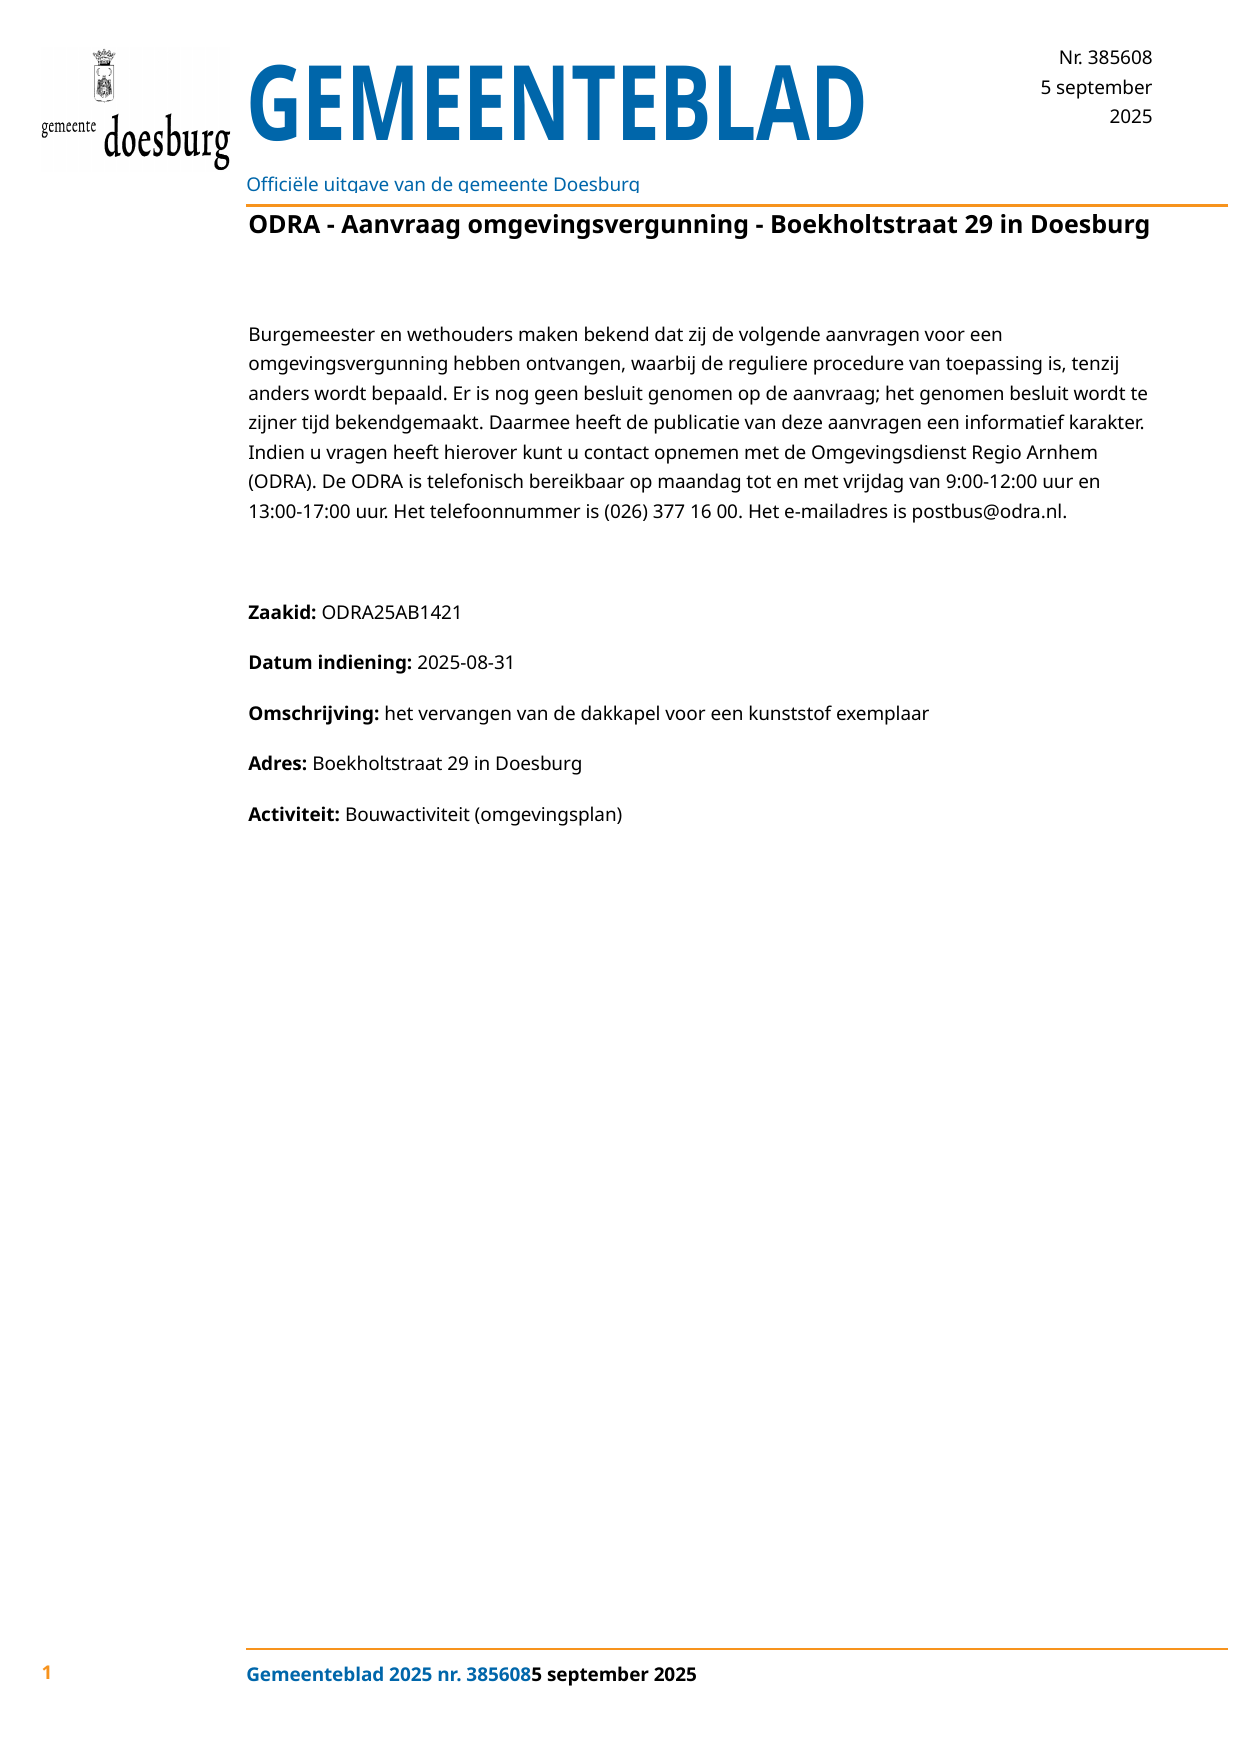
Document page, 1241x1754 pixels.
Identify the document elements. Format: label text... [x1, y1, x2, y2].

text Datum indiening: 2025-08-31 [248, 649, 1152, 675]
text Activiteit: Bouwactiviteit (omgevingsplan) [248, 801, 1152, 826]
text ODRA - Aanvraag omgevingsvergunning - Boekholtstraat 29 in Doesburg [248, 207, 1152, 241]
text Adres: Boekholtstraat 29 in Doesburg [248, 750, 1152, 776]
text Burgemeester en wethouders maken bekend dat zij de volgende aanvragen voor een omgevingsvergunning hebben ontvangen, waarbij de reguliere procedure van toepassing is, tenzij anders wordt bepaald. Er is nog geen besluit genomen op de aanvraag; het genomen besluit wordt te zijner tijd bekendgemaakt. Daarmee heeft de publicatie van deze aanvragen een informatief karakter. Indien u vragen heeft hierover kunt u contact opnemen met de Omgevingsdienst Regio Arnhem (ODRA). De ODRA is telefonisch bereikbaar op maandag tot en met vrijdag van 9:00-12:00 uur en 13:00-17:00 uur. Het telefoonnummer is (026) 377 16 00. Het e-mailadres is postbus@odra.nl. [248, 321, 1152, 524]
text Omschrijving: het vervangen van de dakkapel voor een kunststof exemplaar [248, 700, 1152, 726]
picture [41, 47, 231, 172]
text Zaakid: ODRA25AB1421 [248, 599, 1152, 625]
